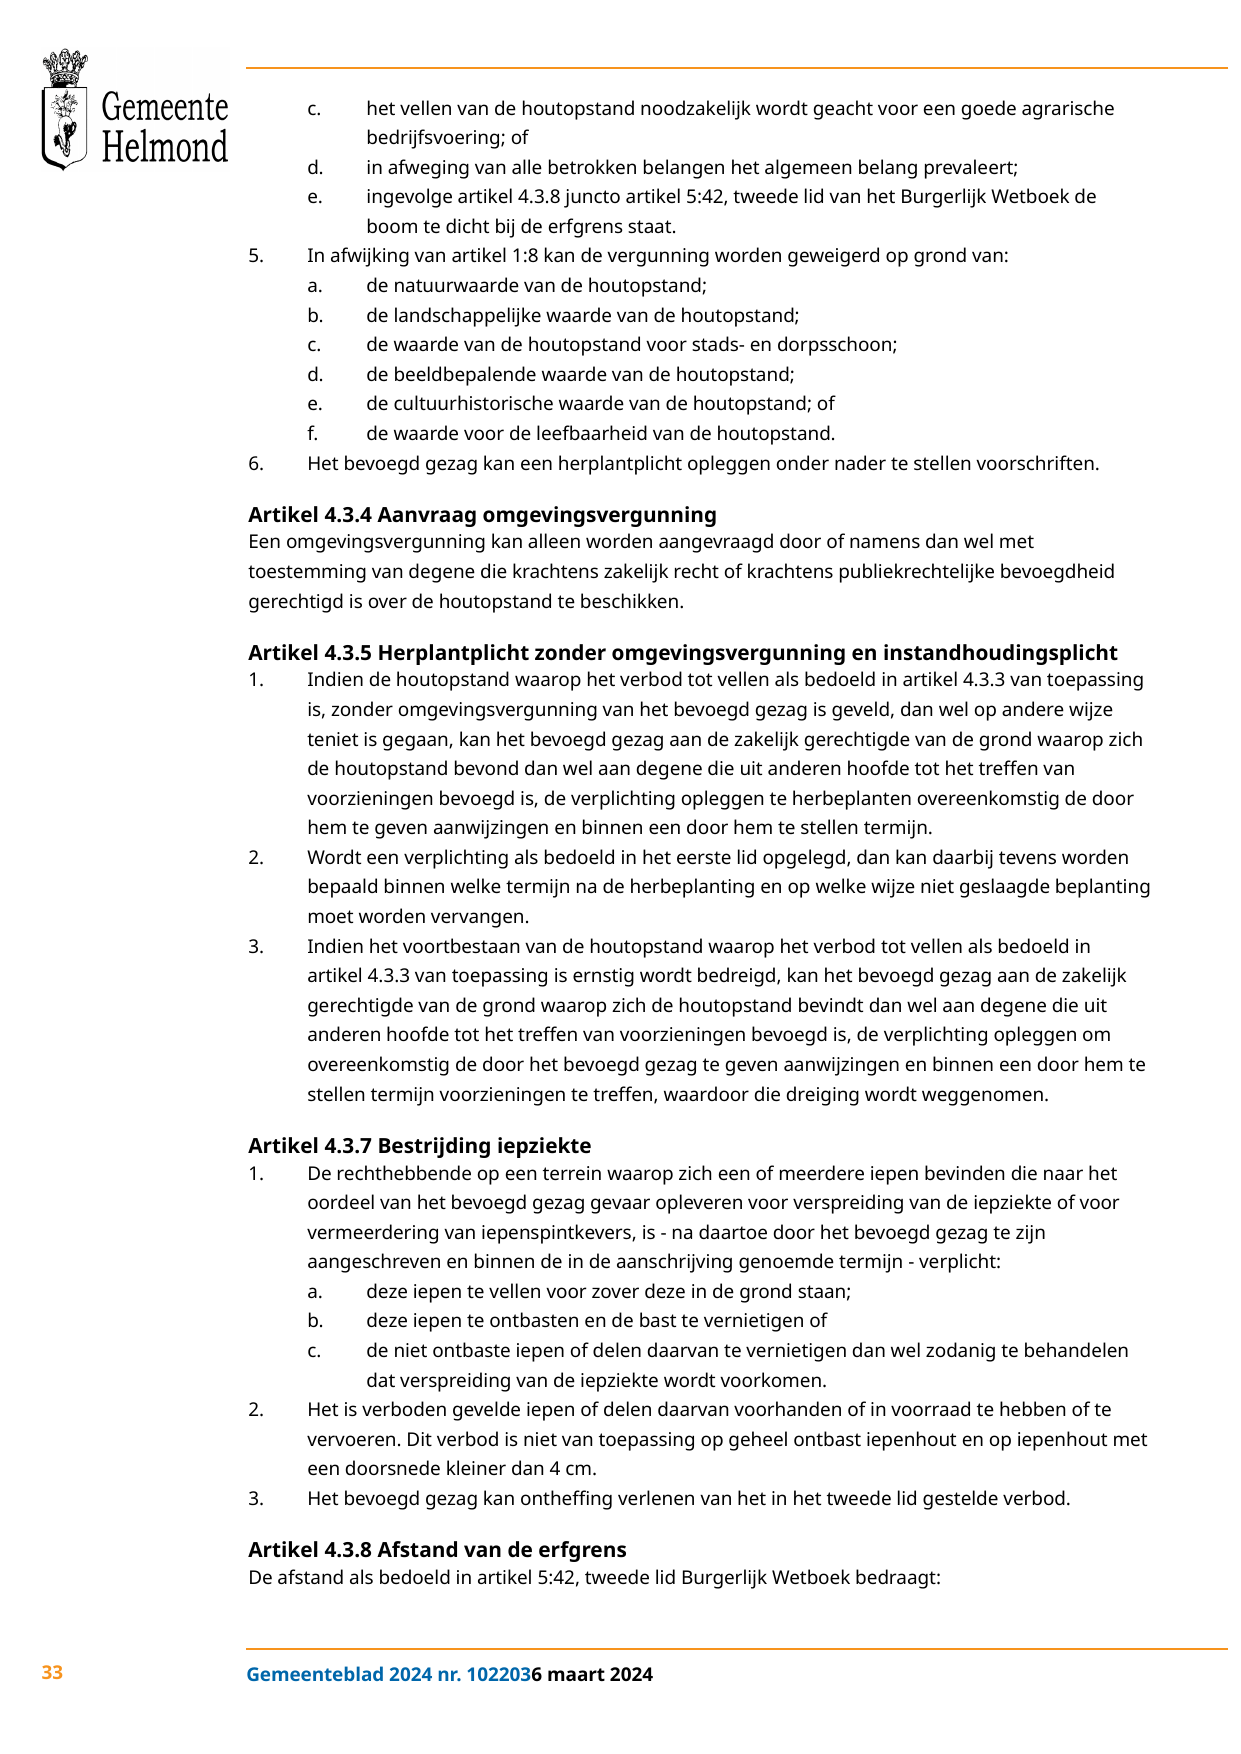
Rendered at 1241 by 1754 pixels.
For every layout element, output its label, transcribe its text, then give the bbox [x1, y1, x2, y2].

text Artikel 4.3.4 Aanvraag omgevingsvergunning [248, 500, 1152, 529]
list de natuurwaarde van de houtopstand; [307, 272, 1152, 298]
text Artikel 4.3.5 Herplantplicht zonder omgevingsvergunning en instandhoudingsplicht [248, 638, 1152, 667]
list de niet ontbaste iepen of delen daarvan te vernietigen dan wel zodanig te behandelen dat verspreiding van de iepziekte wordt voorkomen. [307, 1337, 1152, 1392]
list de cultuurhistorische waarde van de houtopstand; of [307, 391, 1152, 416]
text Artikel 4.3.8 Afstand van de erfgrens [248, 1536, 1152, 1564]
list Het bevoegd gezag kan een herplantplicht opleggen onder nader te stellen voorschriften. [248, 450, 1152, 476]
list Indien het voortbestaan van de houtopstand waarop het verbod tot vellen als bedoeld in artikel 4.3.3 van toepassing is ernstig wordt bedreigd, kan het bevoegd gezag aan de zakelijk gerechtigde van de grond waarop zich de houtopstand bevindt dan wel aan degene die uit anderen hoofde tot het treffen van voorzieningen bevoegd is, de verplichting opleggen om overeenkomstig de door het bevoegd gezag te geven aanwijzingen en binnen een door hem te stellen termijn voorzieningen te treffen, waardoor die dreiging wordt weggenomen. [248, 933, 1152, 1107]
list de landschappelijke waarde van de houtopstand; [307, 302, 1152, 328]
list het vellen van de houtopstand noodzakelijk wordt geacht voor een goede agrarische bedrijfsvoering; of [307, 95, 1152, 150]
text De afstand als bedoeld in artikel 5:42, tweede lid Burgerlijk Wetboek bedraagt: [248, 1564, 1152, 1590]
text Artikel 4.3.7 Bestrijding iepziekte [248, 1131, 1152, 1160]
list De rechthebbende op een terrein waarop zich een of meerdere iepen bevinden die naar het oordeel van het bevoegd gezag gevaar opleveren voor verspreiding van de iepziekte of voor vermeerdering van iepenspintkevers, is - na daartoe door het bevoegd gezag te zijn aangeschreven en binnen de in de aanschrijving genoemde termijn - verplicht: [248, 1160, 1152, 1274]
picture [41, 47, 231, 172]
list de waarde van de houtopstand voor stads- en dorpsschoon; [307, 331, 1152, 357]
list de waarde voor de leefbaarheid van de houtopstand. [307, 420, 1152, 446]
list Het is verboden gevelde iepen of delen daarvan voorhanden of in voorraad te hebben of te vervoeren. Dit verbod is niet van toepassing op geheel ontbast iepenhout en op iepenhout met een doorsnede kleiner dan 4 cm. [248, 1396, 1152, 1481]
list Wordt een verplichting als bedoeld in het eerste lid opgelegd, dan kan daarbij tevens worden bepaald binnen welke termijn na de herbeplanting en op welke wijze niet geslaagde beplanting moet worden vervangen. [248, 844, 1152, 929]
list de beeldbepalende waarde van de houtopstand; [307, 361, 1152, 387]
list Het bevoegd gezag kan ontheffing verlenen van het in het tweede lid gestelde verbod. [248, 1485, 1152, 1511]
list Indien de houtopstand waarop het verbod tot vellen als bedoeld in artikel 4.3.3 van toepassing is, zonder omgevingsvergunning van het bevoegd gezag is geveld, dan wel op andere wijze teniet is gegaan, kan het bevoegd gezag aan de zakelijk gerechtigde van de grond waarop zich de houtopstand bevond dan wel aan degene die uit anderen hoofde tot het treffen van voorzieningen bevoegd is, de verplichting opleggen te herbeplanten overeenkomstig de door hem te geven aanwijzingen en binnen een door hem te stellen termijn. [248, 667, 1152, 840]
list deze iepen te vellen voor zover deze in de grond staan; [307, 1278, 1152, 1304]
text Een omgevingsvergunning kan alleen worden aangevraagd door of namens dan wel met toestemming van degene die krachtens zakelijk recht of krachtens publiekrechtelijke bevoegdheid gerechtigd is over de houtopstand te beschikken. [248, 529, 1152, 613]
list deze iepen te ontbasten en de bast te vernietigen of [307, 1308, 1152, 1333]
list In afwijking van artikel 1:8 kan de vergunning worden geweigerd op grond van: [248, 243, 1152, 268]
list ingevolge artikel 4.3.8 juncto artikel 5:42, tweede lid van het Burgerlijk Wetboek de boom te dicht bij de erfgrens staat. [307, 183, 1152, 239]
list in afweging van alle betrokken belangen het algemeen belang prevaleert; [307, 154, 1152, 180]
